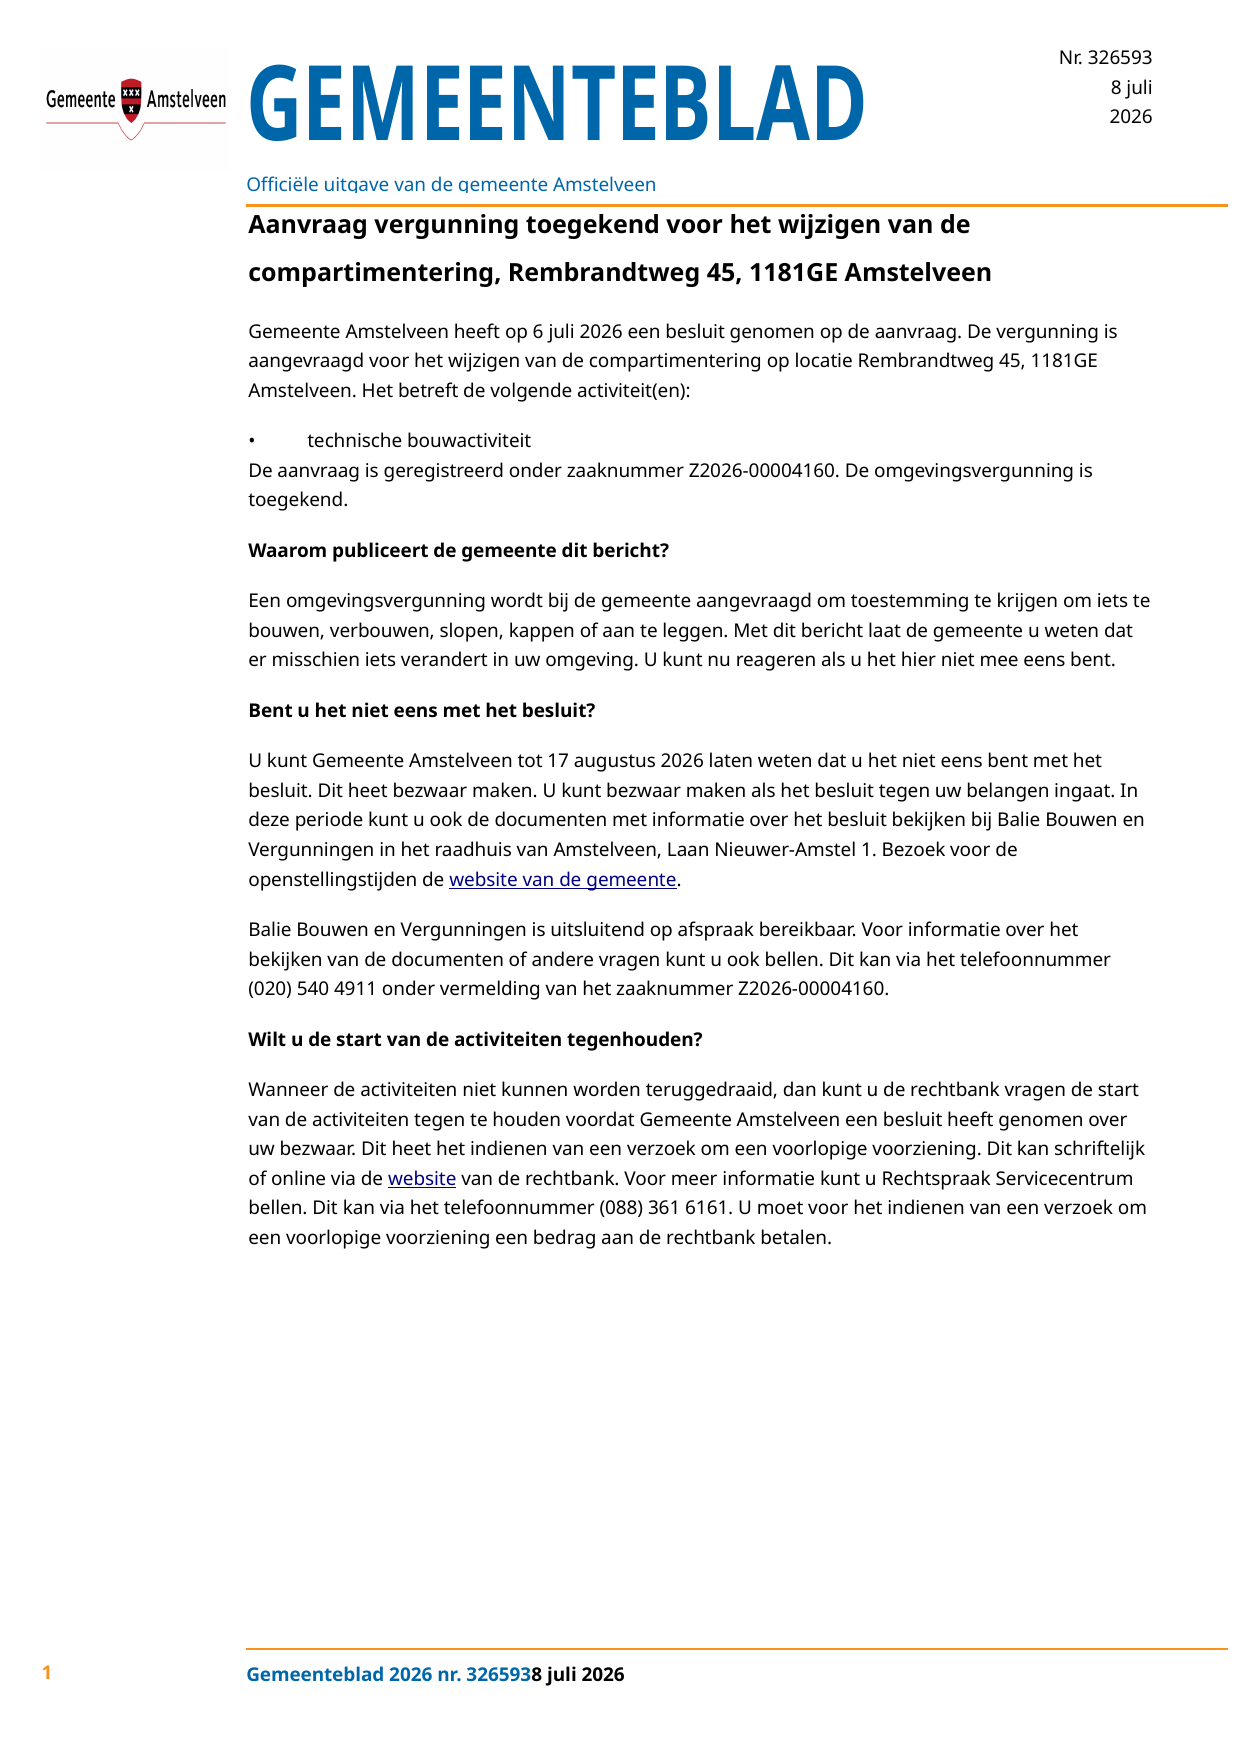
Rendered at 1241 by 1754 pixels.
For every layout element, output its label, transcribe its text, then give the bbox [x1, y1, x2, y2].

picture [41, 47, 231, 172]
text Wilt u de start van de activiteiten tegenhouden? [248, 1026, 1152, 1052]
text Wanneer de activiteiten niet kunnen worden teruggedraaid, dan kunt u de rechtbank vragen de start van de activiteiten tegen te houden voordat Gemeente Amstelveen een besluit heeft genomen over uw bezwaar. Dit heet het indienen van een verzoek om een voorlopige voorziening. Dit kan schriftelijk of online via de website van de rechtbank. Voor meer informatie kunt u Rechtspraak Servicecentrum bellen. Dit kan via het telefoonnummer (088) 361 6161. U moet voor het indienen van een verzoek om een voorlopige voorziening een bedrag aan de rechtbank betalen. [248, 1076, 1152, 1250]
text De aanvraag is geregistreerd onder zaaknummer Z2026-00004160. De omgevingsvergunning is toegekend. [248, 457, 1152, 512]
text Aanvraag vergunning toegekend voor het wijzigen van de compartimentering, Rembrandtweg 45, 1181GE Amstelveen [248, 207, 1152, 288]
list technische bouwactiviteit [248, 427, 1152, 453]
text Een omgevingsvergunning wordt bij de gemeente aangevraagd om toestemming te krijgen om iets te bouwen, verbouwen, slopen, kappen of aan te leggen. Met dit bericht laat de gemeente u weten dat er misschien iets verandert in uw omgeving. U kunt nu reageren als u het hier niet mee eens bent. [248, 587, 1152, 672]
text Balie Bouwen en Vergunningen is uitsluitend op afspraak bereikbaar. Voor informatie over het bekijken van de documenten of andere vragen kunt u ook bellen. Dit kan via het telefoonnummer (020) 540 4911 onder vermelding van het zaaknummer Z2026-00004160. [248, 916, 1152, 1001]
text Gemeente Amstelveen heeft op 6 juli 2026 een besluit genomen op de aanvraag. De vergunning is aangevraagd voor het wijzigen van de compartimentering op locatie Rembrandtweg 45, 1181GE Amstelveen. Het betreft de volgende activiteit(en): [248, 318, 1152, 403]
text Bent u het niet eens met het besluit? [248, 697, 1152, 723]
text U kunt Gemeente Amstelveen tot 17 augustus 2026 laten weten dat u het niet eens bent met het besluit. Dit heet bezwaar maken. U kunt bezwaar maken als het besluit tegen uw belangen ingaat. In deze periode kunt u ook de documenten met informatie over het besluit bekijken bij Balie Bouwen en Vergunningen in het raadhuis van Amstelveen, Laan Nieuwer-Amstel 1. Bezoek voor de openstellingstijden de website van de gemeente. [248, 747, 1152, 892]
text Waarom publiceert de gemeente dit bericht? [248, 537, 1152, 563]
